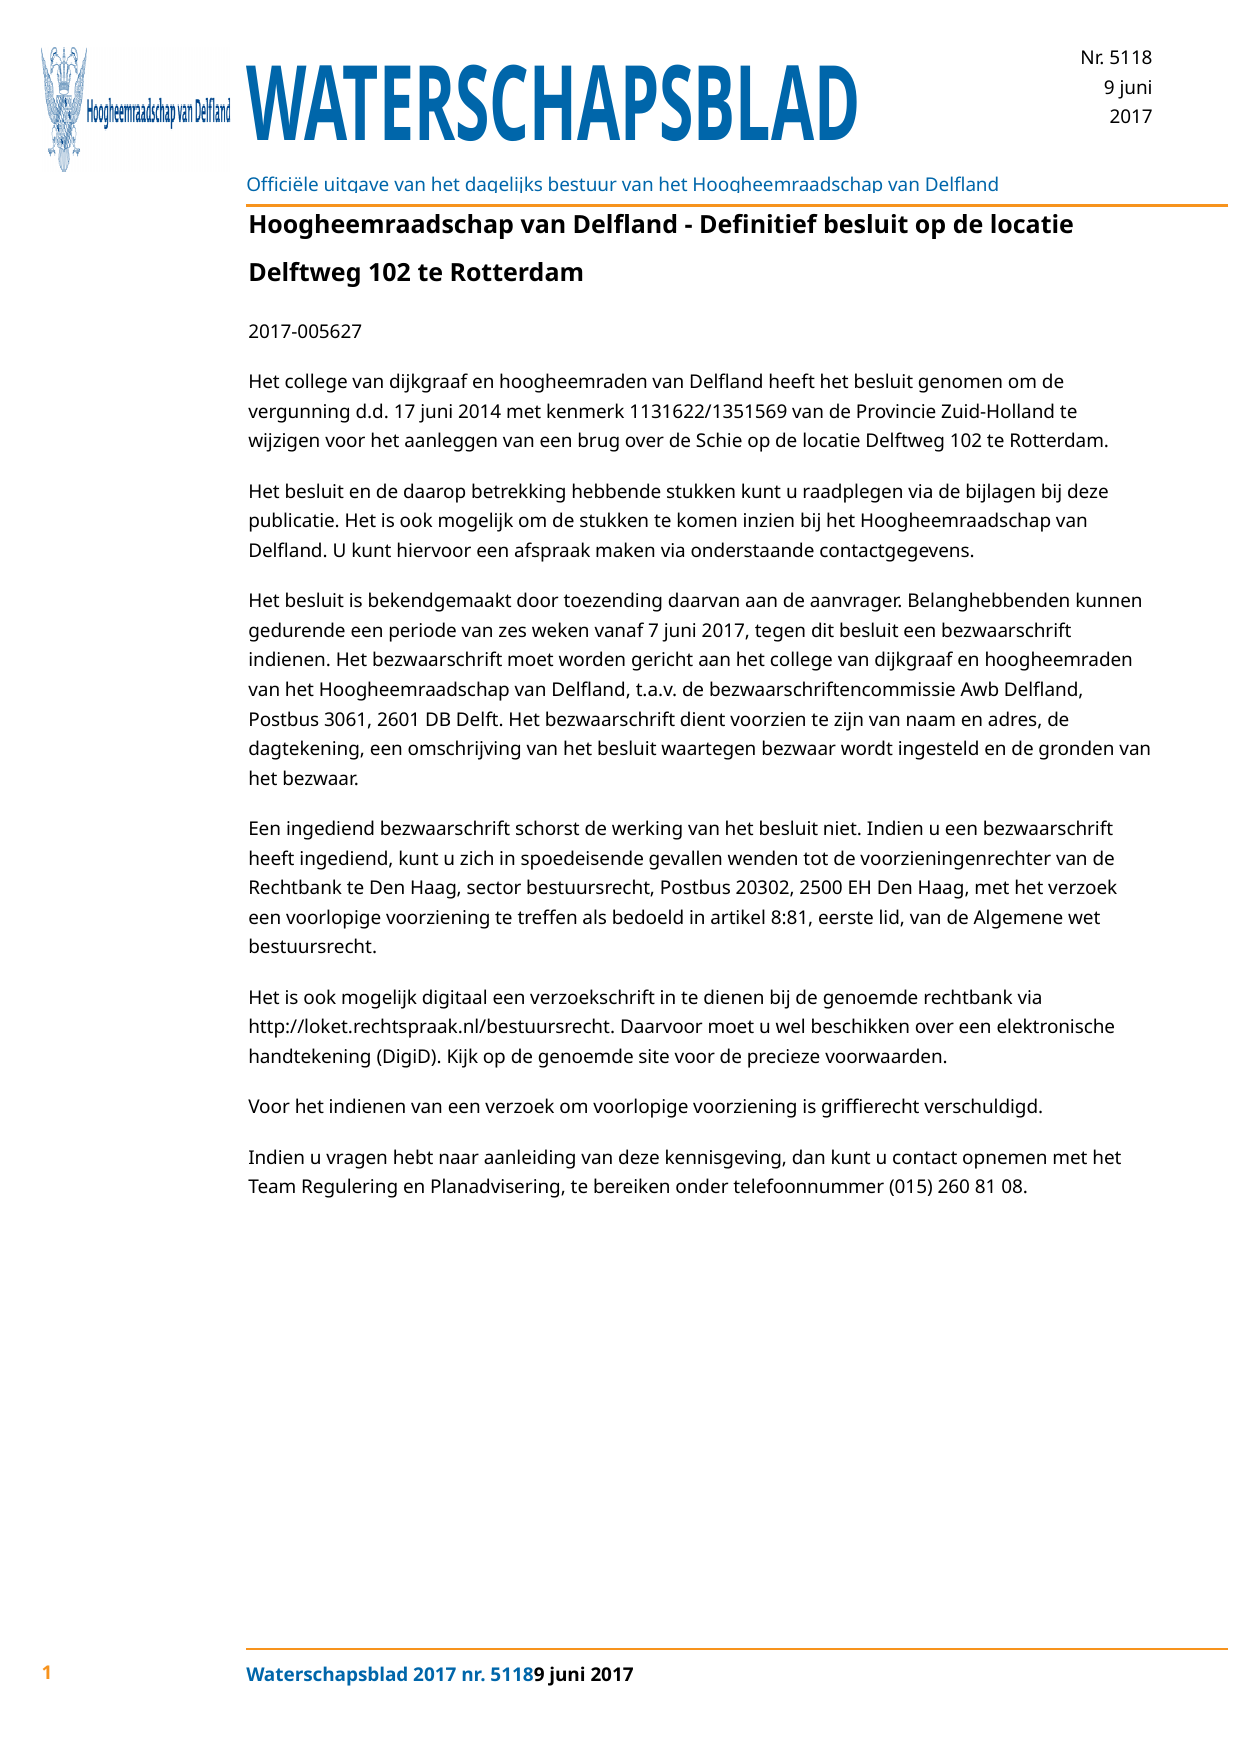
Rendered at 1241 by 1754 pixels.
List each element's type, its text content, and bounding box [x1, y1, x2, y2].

text Een ingediend bezwaarschrift schorst de werking van het besluit niet. Indien u een bezwaarschrift heeft ingediend, kunt u zich in spoedeisende gevallen wenden tot de voorzieningenrechter van de Rechtbank te Den Haag, sector bestuursrecht, Postbus 20302, 2500 EH Den Haag, met het verzoek een voorlopige voorziening te treffen als bedoeld in artikel 8:81, eerste lid, van de Algemene wet bestuursrecht. [248, 815, 1152, 959]
text Het is ook mogelijk digitaal een verzoekschrift in te dienen bij de genoemde rechtbank via http://loket.rechtspraak.nl/bestuursrecht. Daarvoor moet u wel beschikken over een elektronische handtekening (DigiD). Kijk op de genoemde site voor de precieze voorwaarden. [248, 984, 1152, 1069]
text Het college van dijkgraaf en hoogheemraden van Delfland heeft het besluit genomen om de vergunning d.d. 17 juni 2014 met kenmerk 1131622/1351569 van de Provincie Zuid-Holland te wijzigen voor het aanleggen van een brug over de Schie op de locatie Delftweg 102 te Rotterdam. [248, 368, 1152, 453]
text Het besluit is bekendgemaakt door toezending daarvan aan de aanvrager. Belanghebbenden kunnen gedurende een periode van zes weken vanaf 7 juni 2017, tegen dit besluit een bezwaarschrift indienen. Het bezwaarschrift moet worden gericht aan het college van dijkgraaf en hoogheemraden van het Hoogheemraadschap van Delfland, t.a.v. de bezwaarschriftencommissie Awb Delfland, Postbus 3061, 2601 DB Delft. Het bezwaarschrift dient voorzien te zijn van naam en adres, de dagtekening, een omschrijving van het besluit waartegen bezwaar wordt ingesteld en de gronden van het bezwaar. [248, 587, 1152, 791]
text Het besluit en de daarop betrekking hebbende stukken kunt u raadplegen via de bijlagen bij deze publicatie. Het is ook mogelijk om de stukken te komen inzien bij het Hoogheemraadschap van Delfland. U kunt hiervoor een afspraak maken via onderstaande contactgegevens. [248, 478, 1152, 563]
text Indien u vragen hebt naar aanleiding van deze kennisgeving, dan kunt u contact opnemen met het Team Regulering en Planadvisering, te bereiken onder telefoonnummer (015) 260 81 08. [248, 1144, 1152, 1199]
text Voor het indienen van een verzoek om voorlopige voorziening is griffierecht verschuldigd. [248, 1094, 1152, 1119]
picture [41, 47, 231, 172]
text 2017-005627 [248, 318, 1152, 344]
text Hoogheemraadschap van Delfland - Definitief besluit op de locatie Delftweg 102 te Rotterdam [248, 207, 1152, 288]
